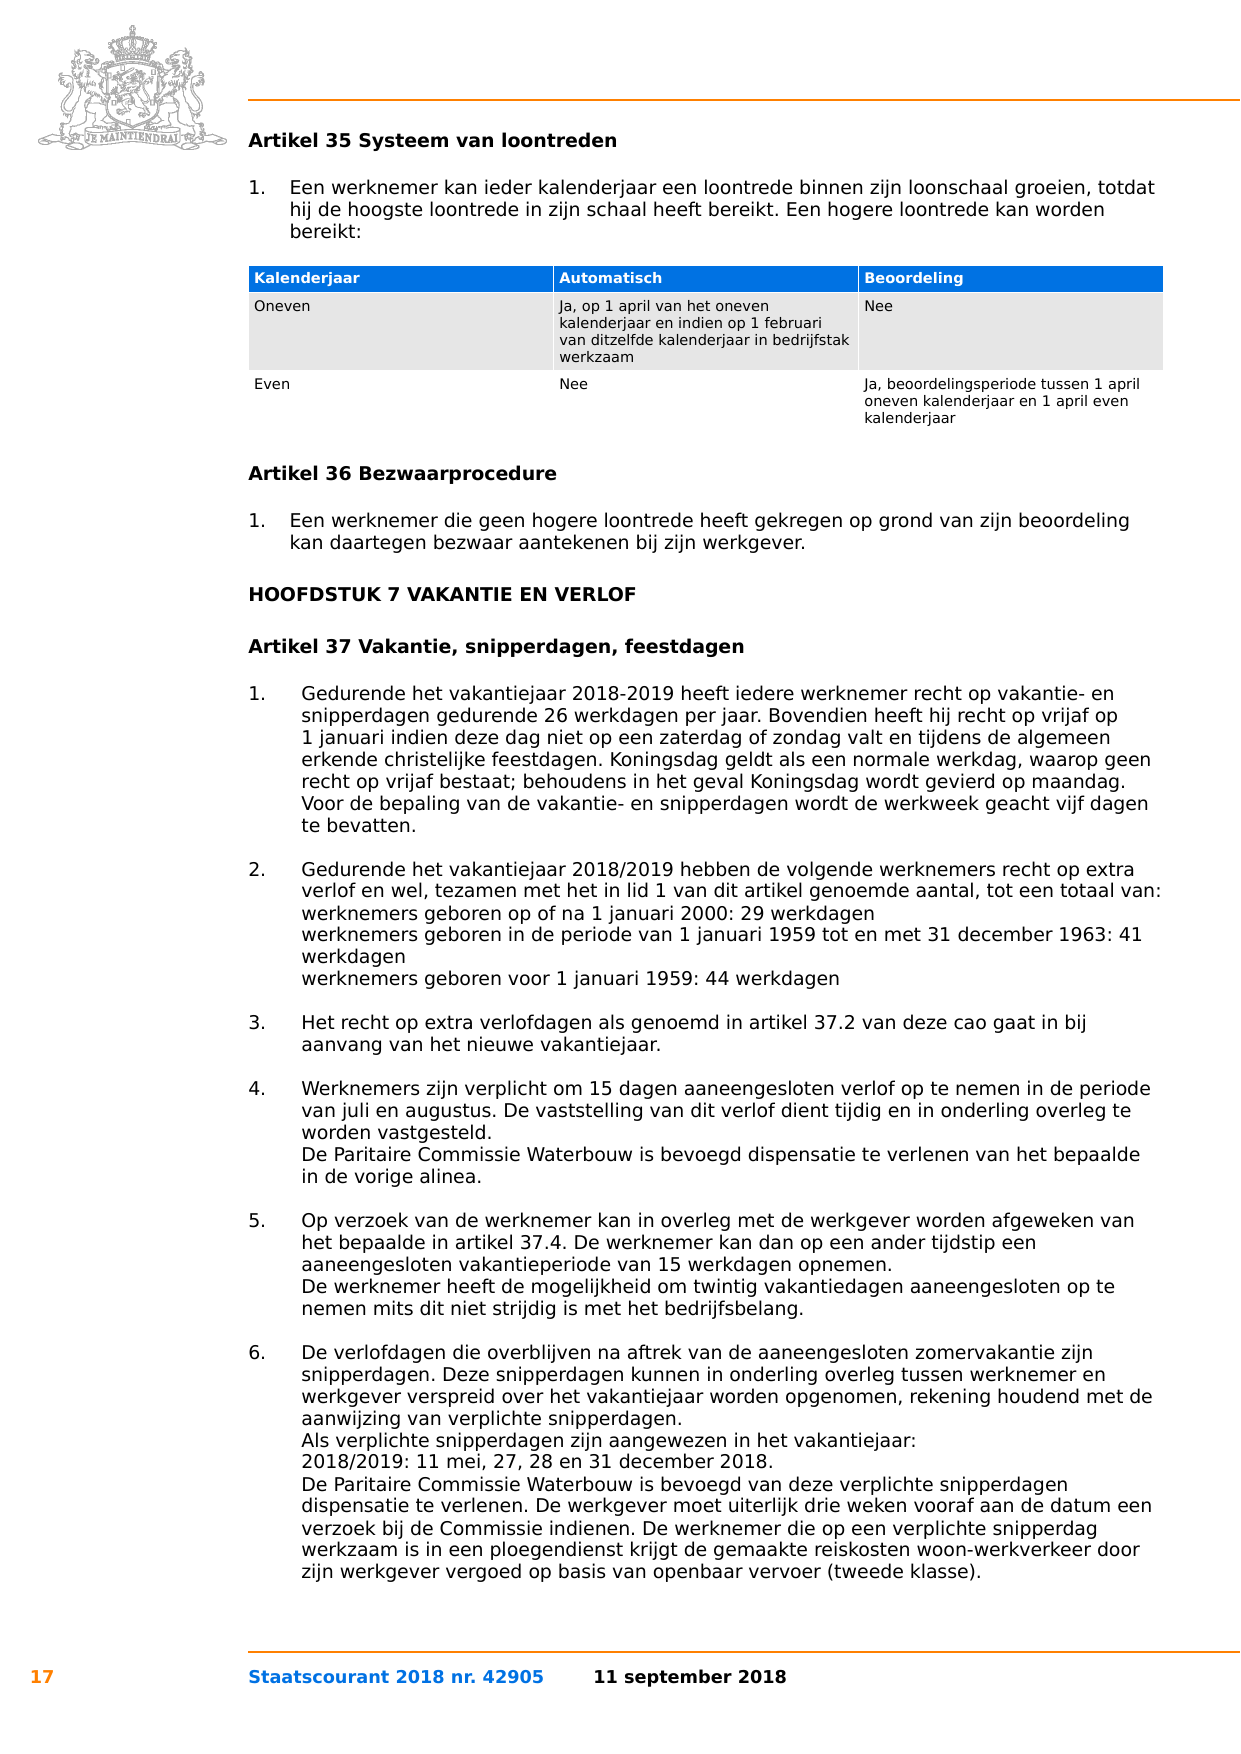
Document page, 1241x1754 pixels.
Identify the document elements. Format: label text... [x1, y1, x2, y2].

table_header Kalenderjaar [249, 266, 553, 292]
table_cell Nee [554, 371, 858, 432]
text 2018/2019: 11 mei, 27, 28 en 31 december 2018. [301, 1451, 1163, 1473]
text werknemers geboren op of na 1 januari 2000: 29 werkdagen [301, 902, 1163, 924]
table_header Automatisch [554, 266, 858, 292]
table_cell Even [249, 371, 553, 432]
text De werknemer heeft de mogelijkheid om twintig vakantiedagen aaneengesloten op te nemen mits dit niet strijdig is met het bedrijfsbelang. [301, 1276, 1163, 1320]
text 5. Op verzoek van de werknemer kan in overleg met de werkgever worden afgeweken van het bepaalde in artikel 37.4. De werknemer kan dan op een ander tijdstip een aaneengesloten vakantieperiode van 15 werkdagen opnemen. [248, 1210, 1163, 1276]
text 1. Een werknemer die geen hogere loontrede heeft gekregen op grond van zijn beoordeling kan daartegen bezwaar aantekenen bij zijn werkgever. [248, 510, 1163, 554]
text 1. Gedurende het vakantiejaar 2018-2019 heeft iedere werknemer recht op vakantie- en snipperdagen gedurende 26 werkdagen per jaar. Bovendien heeft hij recht op vrijaf op 1 januari indien deze dag niet op een zaterdag of zondag valt en tijdens de algemeen erkende christelijke feestdagen. Koningsdag geldt als een normale werkdag, waarop geen recht op vrijaf bestaat; behoudens in het geval Koningsdag wordt gevierd op maandag. Voor de bepaling van de vakantie- en snipperdagen wordt de werkweek geacht vijf dagen te bevatten. [248, 683, 1163, 837]
text De Paritaire Commissie Waterbouw is bevoegd van deze verplichte snipperdagen dispensatie te verlenen. De werkgever moet uiterlijk drie weken vooraf aan de datum een verzoek bij de Commissie indienen. De werknemer die op een verplichte snipperdag werkzaam is in een ploegendienst krijgt de gemaakte reiskosten woon-werkverkeer door zijn werkgever vergoed op basis van openbaar vervoer (tweede klasse). [301, 1473, 1163, 1583]
text 2. Gedurende het vakantiejaar 2018/2019 hebben de volgende werknemers recht op extra verlof en wel, tezamen met het in lid 1 van dit artikel genoemde aantal, tot een totaal van: [248, 858, 1163, 902]
text 1. Een werknemer kan ieder kalenderjaar een loontrede binnen zijn loonschaal groeien, totdat hij de hoogste loontrede in zijn schaal heeft bereikt. Een hogere loontrede kan worden bereikt: [248, 177, 1163, 243]
table_cell Ja, beoordelingsperiode tussen 1 april oneven kalenderjaar en 1 april even kalenderjaar [859, 371, 1163, 432]
text De Paritaire Commissie Waterbouw is bevoegd dispensatie te verlenen van het bepaalde in de vorige alinea. [301, 1144, 1163, 1188]
subtitle Artikel 35 Systeem van loontreden [248, 130, 1163, 152]
table_header Beoordeling [859, 266, 1163, 292]
picture [38, 25, 227, 150]
text werknemers geboren voor 1 januari 1959: 44 werkdagen [301, 968, 1163, 990]
text 6. De verlofdagen die overblijven na aftrek van de aaneengesloten zomervakantie zijn snipperdagen. Deze snipperdagen kunnen in onderling overleg tussen werknemer en werkgever verspreid over het vakantiejaar worden opgenomen, rekening houdend met de aanwijzing van verplichte snipperdagen. [248, 1342, 1163, 1429]
subtitle HOOFDSTUK 7 VAKANTIE EN VERLOF [248, 584, 1163, 606]
subtitle Artikel 36 Bezwaarprocedure [248, 463, 1163, 485]
text 3. Het recht op extra verlofdagen als genoemd in artikel 37.2 van deze cao gaat in bij aanvang van het nieuwe vakantiejaar. [248, 1012, 1163, 1056]
text werknemers geboren in de periode van 1 januari 1959 tot en met 31 december 1963: 41 werkdagen [301, 924, 1163, 968]
subtitle Artikel 37 Vakantie, snipperdagen, feestdagen [248, 636, 1163, 658]
table_cell Oneven [249, 293, 553, 370]
table_cell Ja, op 1 april van het oneven kalenderjaar en indien op 1 februari van ditzelfde kalenderjaar in bedrijfstak werkzaam [554, 293, 858, 370]
text Als verplichte snipperdagen zijn aangewezen in het vakantiejaar: [301, 1429, 1163, 1451]
table_cell Nee [859, 293, 1163, 370]
text 4. Werknemers zijn verplicht om 15 dagen aaneengesloten verlof op te nemen in de periode van juli en augustus. De vaststelling van dit verlof dient tijdig en in onderling overleg te worden vastgesteld. [248, 1078, 1163, 1144]
